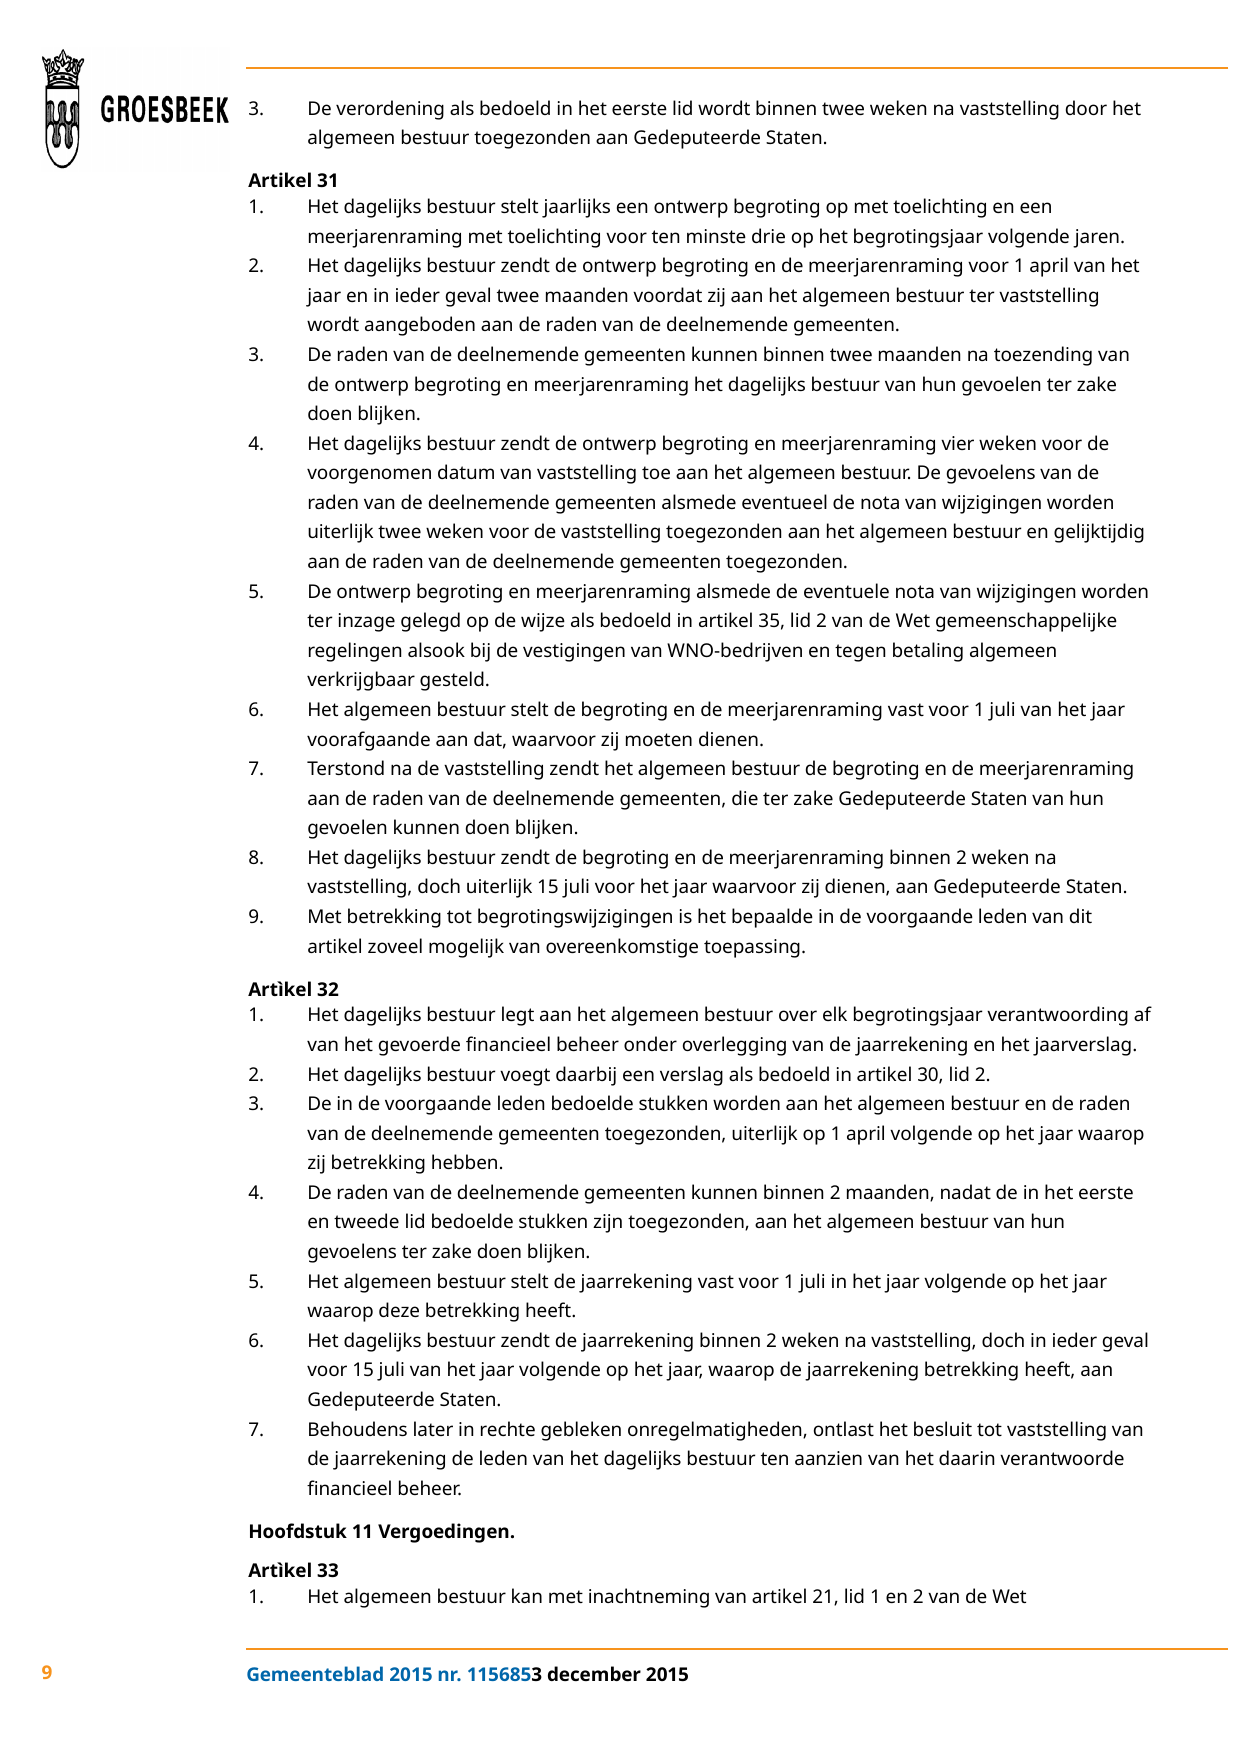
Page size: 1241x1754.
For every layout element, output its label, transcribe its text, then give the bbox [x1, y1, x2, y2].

list Het algemeen bestuur kan met inachtneming van artikel 21, lid 1 en 2 van de Wet [248, 1583, 1152, 1609]
text Artikel 31 [248, 167, 1152, 193]
list De in de voorgaande leden bedoelde stukken worden aan het algemeen bestuur en de raden van de deelnemende gemeenten toegezonden, uiterlijk op 1 april volgende op het jaar waarop zij betrekking hebben. [248, 1090, 1152, 1175]
text Artìkel 33 [248, 1557, 1152, 1583]
list De ontwerp begroting en meerjarenraming alsmede de eventuele nota van wijzigingen worden ter inzage gelegd op de wijze als bedoeld in artikel 35, lid 2 van de Wet gemeenschappelijke regelingen alsook bij de vestigingen van WNO-bedrijven en tegen betaling algemeen verkrijgbaar gesteld. [248, 578, 1152, 692]
list Het dagelijks bestuur legt aan het algemeen bestuur over elk begrotingsjaar verantwoording af van het gevoerde financieel beheer onder overlegging van de jaarrekening en het jaarverslag. [248, 1002, 1152, 1057]
list Terstond na de vaststelling zendt het algemeen bestuur de begroting en de meerjarenraming aan de raden van de deelnemende gemeenten, die ter zake Gedeputeerde Staten van hun gevoelen kunnen doen blijken. [248, 755, 1152, 840]
list Het algemeen bestuur stelt de jaarrekening vast voor 1 juli in het jaar volgende op het jaar waarop deze betrekking heeft. [248, 1268, 1152, 1323]
list Het dagelijks bestuur zendt de ontwerp begroting en meerjarenraming vier weken voor de voorgenomen datum van vaststelling toe aan het algemeen bestuur. De gevoelens van de raden van de deelnemende gemeenten alsmede eventueel de nota van wijzigingen worden uiterlijk twee weken voor de vaststelling toegezonden aan het algemeen bestuur en gelijktijdig aan de raden van de deelnemende gemeenten toegezonden. [248, 430, 1152, 574]
list Het dagelijks bestuur zendt de jaarrekening binnen 2 weken na vaststelling, doch in ieder geval voor 15 juli van het jaar volgende op het jaar, waarop de jaarrekening betrekking heeft, aan Gedeputeerde Staten. [248, 1327, 1152, 1412]
list Met betrekking tot begrotingswijzigingen is het bepaalde in de voorgaande leden van dit artikel zoveel mogelijk van overeenkomstige toepassing. [248, 903, 1152, 958]
list Het dagelijks bestuur zendt de ontwerp begroting en de meerjarenraming voor 1 april van het jaar en in ieder geval twee maanden voordat zij aan het algemeen bestuur ter vaststelling wordt aangeboden aan de raden van de deelnemende gemeenten. [248, 252, 1152, 337]
picture [41, 47, 231, 172]
list Het dagelijks bestuur stelt jaarlijks een ontwerp begroting op met toelichting en een meerjarenraming met toelichting voor ten minste drie op het begrotingsjaar volgende jaren. [248, 193, 1152, 248]
text Artìkel 32 [248, 976, 1152, 1002]
text Hoofdstuk 11 Vergoedingen. [248, 1518, 1152, 1544]
list Het algemeen bestuur stelt de begroting en de meerjarenraming vast voor 1 juli van het jaar voorafgaande aan dat, waarvoor zij moeten dienen. [248, 696, 1152, 751]
list Het dagelijks bestuur voegt daarbij een verslag als bedoeld in artikel 30, lid 2. [248, 1061, 1152, 1087]
list De raden van de deelnemende gemeenten kunnen binnen twee maanden na toezending van de ontwerp begroting en meerjarenraming het dagelijks bestuur van hun gevoelen ter zake doen blijken. [248, 341, 1152, 426]
list Het dagelijks bestuur zendt de begroting en de meerjarenraming binnen 2 weken na vaststelling, doch uiterlijk 15 juli voor het jaar waarvoor zij dienen, aan Gedeputeerde Staten. [248, 844, 1152, 899]
list Behoudens later in rechte gebleken onregelmatigheden, ontlast het besluit tot vaststelling van de jaarrekening de leden van het dagelijks bestuur ten aanzien van het daarin verantwoorde financieel beheer. [248, 1416, 1152, 1501]
list De raden van de deelnemende gemeenten kunnen binnen 2 maanden, nadat de in het eerste en tweede lid bedoelde stukken zijn toegezonden, aan het algemeen bestuur van hun gevoelens ter zake doen blijken. [248, 1179, 1152, 1264]
list De verordening als bedoeld in het eerste lid wordt binnen twee weken na vaststelling door het algemeen bestuur toegezonden aan Gedeputeerde Staten. [248, 95, 1152, 150]
